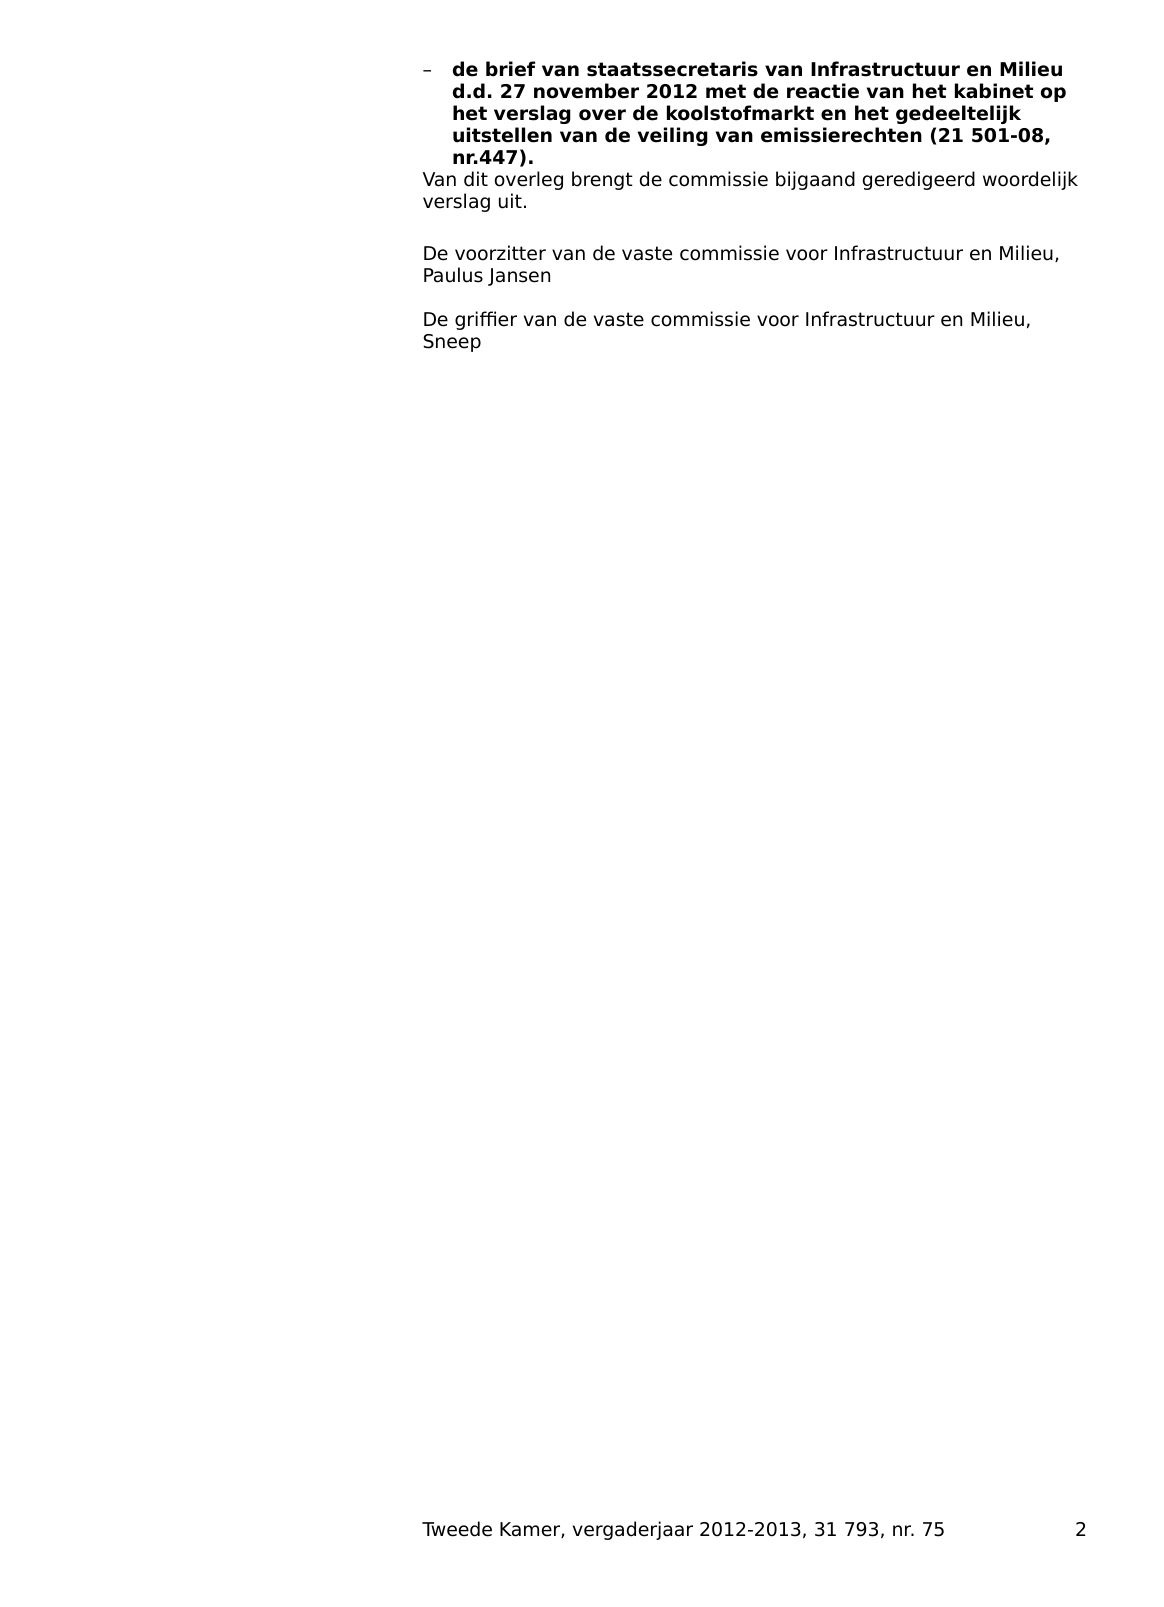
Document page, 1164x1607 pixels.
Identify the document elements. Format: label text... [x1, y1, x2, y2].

text De voorzitter van de vaste commissie voor Infrastructuur en Milieu, Paulus Jansen [422, 243, 1087, 287]
text – de brief van staatssecretaris van Infrastructuur en Milieu d.d. 27 november 2012 met de reactie van het kabinet op het verslag over de koolstofmarkt en het gedeeltelijk uitstellen van de veiling van emissierechten (21 501-08, nr.447). [422, 59, 1087, 169]
text De griffier van de vaste commissie voor Infrastructuur en Milieu, Sneep [422, 309, 1087, 353]
text Van dit overleg brengt de commissie bijgaand geredigeerd woordelijk verslag uit. [422, 169, 1087, 213]
